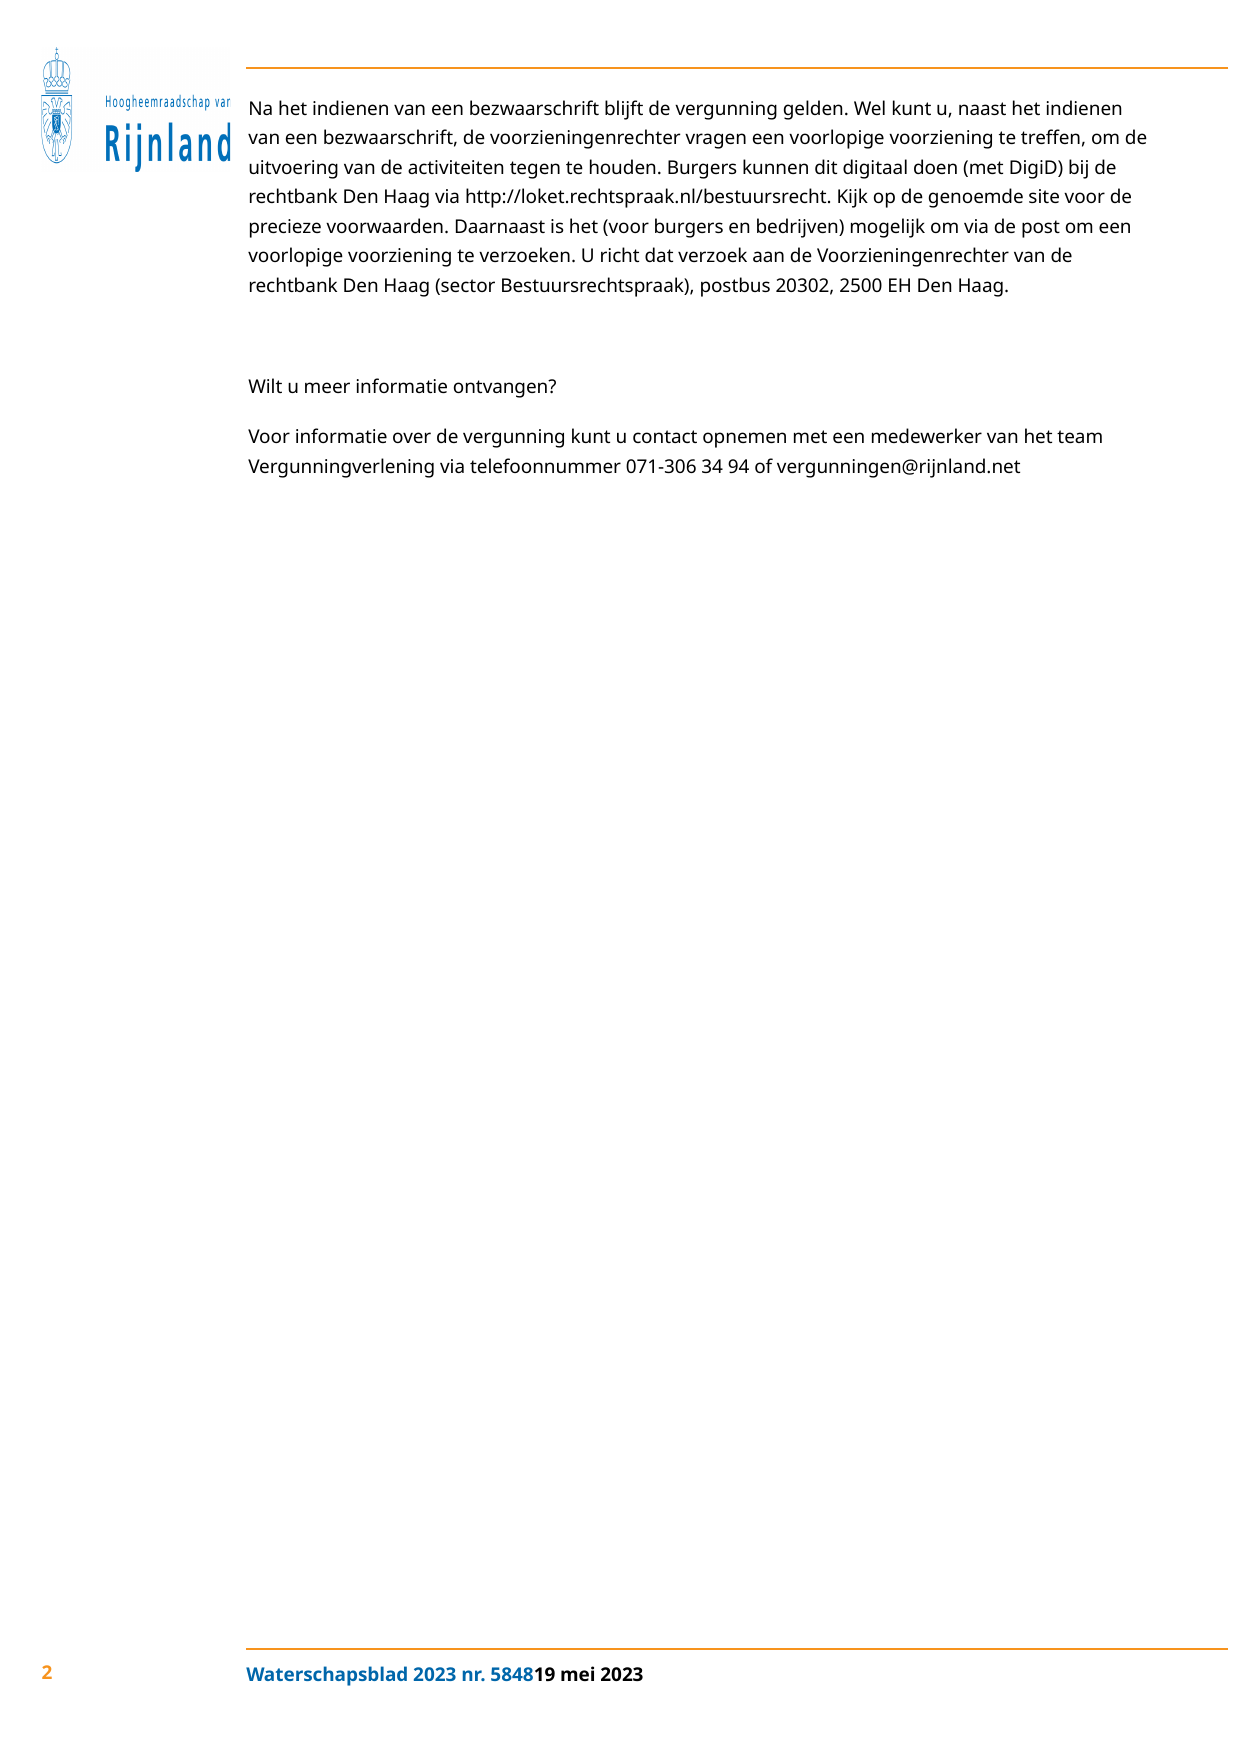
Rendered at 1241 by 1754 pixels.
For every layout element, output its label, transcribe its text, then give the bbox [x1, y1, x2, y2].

text Wilt u meer informatie ontvangen? [248, 373, 1152, 399]
text Voor informatie over de vergunning kunt u contact opnemen met een medewerker van het team Vergunningverlening via telefoonnummer 071-306 34 94 of vergunningen@rijnland.net [248, 423, 1152, 479]
picture [41, 47, 231, 172]
text Na het indienen van een bezwaarschrift blijft de vergunning gelden. Wel kunt u, naast het indienen van een bezwaarschrift, de voorzieningenrechter vragen een voorlopige voorziening te treffen, om de uitvoering van de activiteiten tegen te houden. Burgers kunnen dit digitaal doen (met DigiD) bij de rechtbank Den Haag via http://loket.rechtspraak.nl/bestuursrecht. Kijk op de genoemde site voor de precieze voorwaarden. Daarnaast is het (voor burgers en bedrijven) mogelijk om via de post om een voorlopige voorziening te verzoeken. U richt dat verzoek aan de Voorzieningenrechter van de rechtbank Den Haag (sector Bestuursrechtspraak), postbus 20302, 2500 EH Den Haag. [248, 95, 1152, 298]
